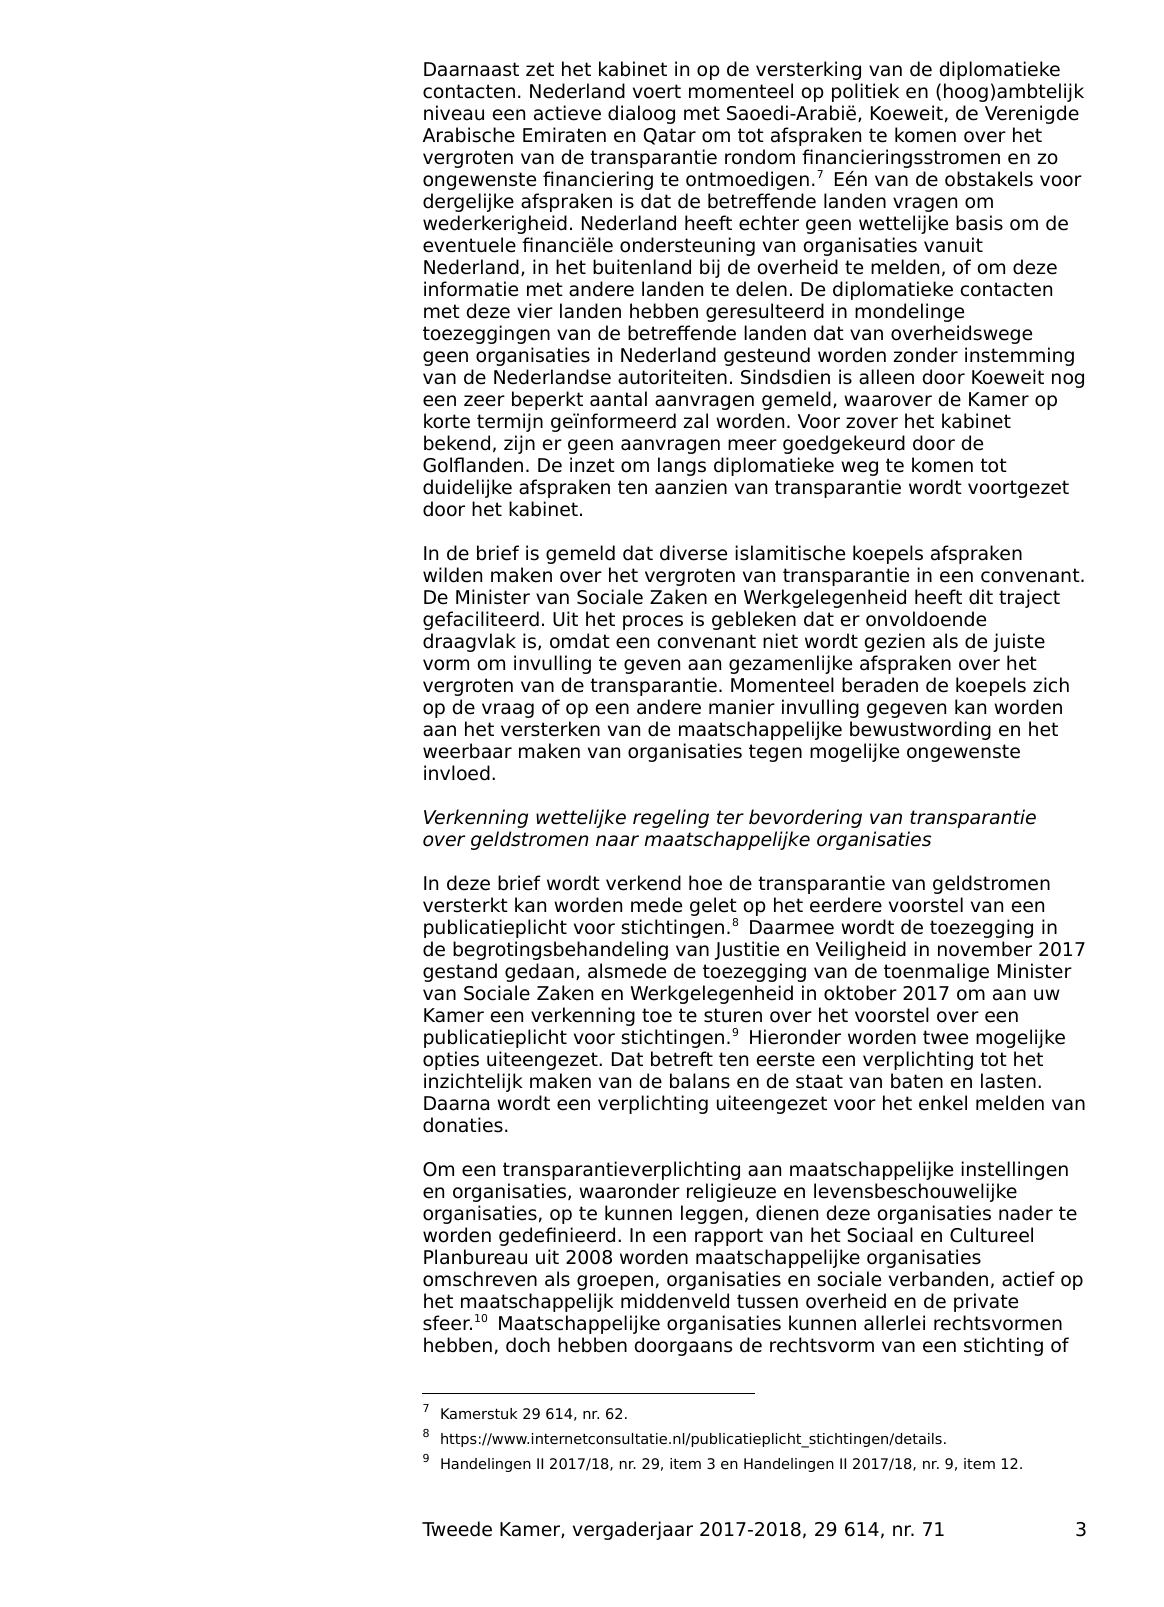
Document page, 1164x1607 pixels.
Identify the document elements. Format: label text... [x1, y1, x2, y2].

text In de brief is gemeld dat diverse islamitische koepels afspraken wilden maken over het vergroten van transparantie in een convenant. De Minister van Sociale Zaken en Werkgelegenheid heeft dit traject gefaciliteerd. Uit het proces is gebleken dat er onvoldoende draagvlak is, omdat een convenant niet wordt gezien als de juiste vorm om invulling te geven aan gezamenlijke afspraken over het vergroten van de transparantie. Momenteel beraden de koepels zich op de vraag of op een andere manier invulling gegeven kan worden aan het versterken van de maatschappelijke bewustwording en het weerbaar maken van organisaties tegen mogelijke ongewenste invloed. [422, 543, 1087, 784]
text In deze brief wordt verkend hoe de transparantie van geldstromen versterkt kan worden mede gelet op het eerdere voorstel van een publicatieplicht voor stichtingen. Daarmee wordt de toezegging in de begrotingsbehandeling van Justitie en Veiligheid in november 2017 gestand gedaan, alsmede de toezegging van de toenmalige Minister van Sociale Zaken en Werkgelegenheid in oktober 2017 om aan uw Kamer een verkenning toe te sturen over het voorstel over een publicatieplicht voor stichtingen. Hieronder worden twee mogelijke opties uiteengezet. Dat betreft ten eerste een verplichting tot het inzichtelijk maken van de balans en de staat van baten en lasten. Daarna wordt een verplichting uiteengezet voor het enkel melden van donaties. [422, 873, 1087, 1137]
text Kamerstuk 29 614, nr. 62. [422, 1402, 1087, 1424]
text https://www.internetconsultatie.nl/publicatieplicht_stichtingen/details. [422, 1427, 1087, 1449]
text Om een transparantieverplichting aan maatschappelijke instellingen en organisaties, waaronder religieuze en levensbeschouwelijke organisaties, op te kunnen leggen, dienen deze organisaties nader te worden gedefinieerd. In een rapport van het Sociaal en Cultureel Planbureau uit 2008 worden maatschappelijke organisaties omschreven als groepen, organisaties en sociale verbanden, actief op het maatschappelijk middenveld tussen overheid en de private sfeer. Maatschappelijke organisaties kunnen allerlei rechtsvormen hebben, doch hebben doorgaans de rechtsvorm van een stichting of [422, 1159, 1087, 1357]
text Daarnaast zet het kabinet in op de versterking van de diplomatieke contacten. Nederland voert momenteel op politiek en (hoog)ambtelijk niveau een actieve dialoog met Saoedi-Arabië, Koeweit, de Verenigde Arabische Emiraten en Qatar om tot afspraken te komen over het vergroten van de transparantie rondom financieringsstromen en zo ongewenste financiering te ontmoedigen. Eén van de obstakels voor dergelijke afspraken is dat de betreffende landen vragen om wederkerigheid. Nederland heeft echter geen wettelijke basis om de eventuele financiële ondersteuning van organisaties vanuit Nederland, in het buitenland bij de overheid te melden, of om deze informatie met andere landen te delen. De diplomatieke contacten met deze vier landen hebben geresulteerd in mondelinge toezeggingen van de betreffende landen dat van overheidswege geen organisaties in Nederland gesteund worden zonder instemming van de Nederlandse autoriteiten. Sindsdien is alleen door Koeweit nog een zeer beperkt aantal aanvragen gemeld, waarover de Kamer op korte termijn geïnformeerd zal worden. Voor zover het kabinet bekend, zijn er geen aanvragen meer goedgekeurd door de Golflanden. De inzet om langs diplomatieke weg te komen tot duidelijke afspraken ten aanzien van transparantie wordt voortgezet door het kabinet. [422, 59, 1087, 521]
subtitle Verkenning wettelijke regeling ter bevordering van transparantie over geldstromen naar maatschappelijke organisaties [422, 807, 1087, 851]
text Handelingen II 2017/18, nr. 29, item 3 en Handelingen II 2017/18, nr. 9, item 12. [422, 1452, 1087, 1474]
